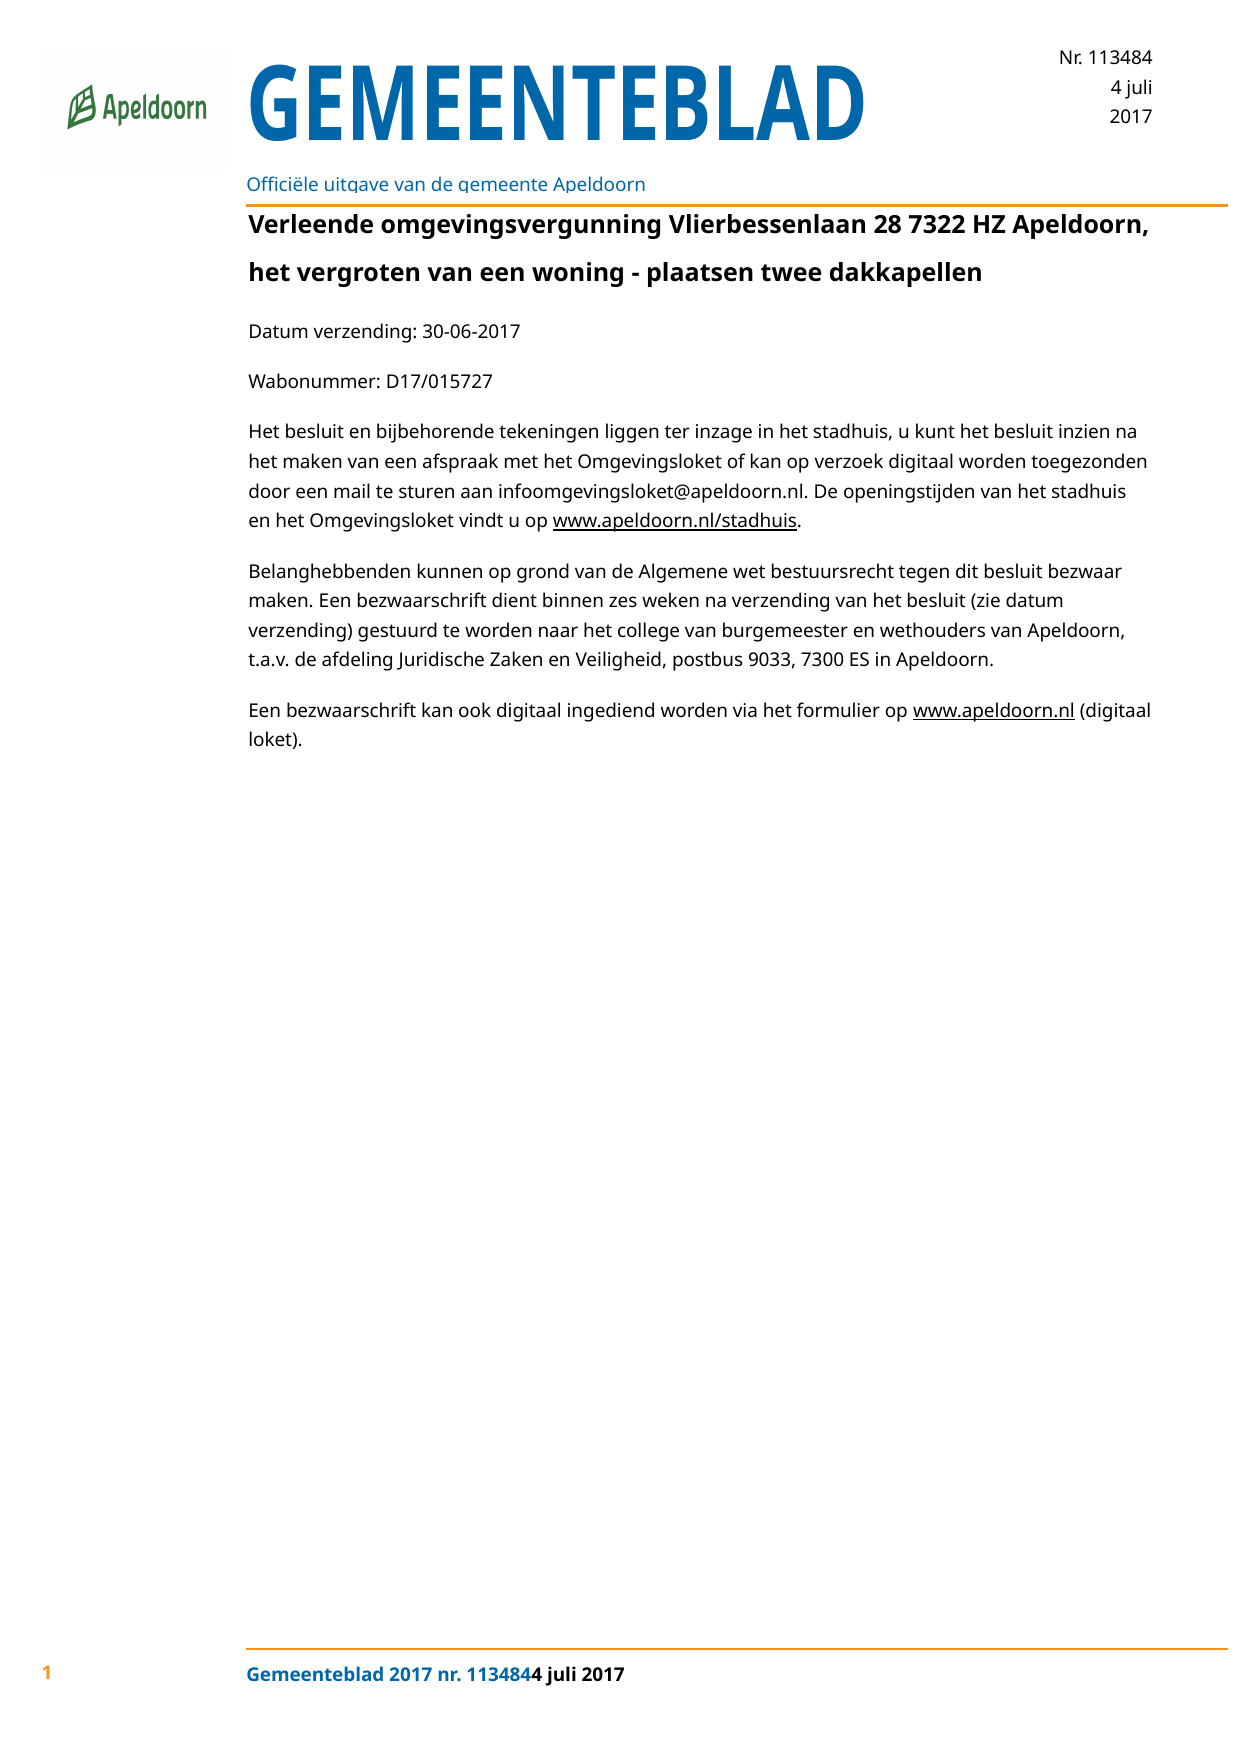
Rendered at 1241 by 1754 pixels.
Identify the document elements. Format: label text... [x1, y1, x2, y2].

text Een bezwaarschrift kan ook digitaal ingediend worden via het formulier op www.apeldoorn.nl (digitaal loket). [248, 697, 1152, 752]
text Verleende omgevingsvergunning Vlierbessenlaan 28 7322 HZ Apeldoorn, het vergroten van een woning - plaatsen twee dakkapellen [248, 207, 1152, 288]
text Het besluit en bijbehorende tekeningen liggen ter inzage in het stadhuis, u kunt het besluit inzien na het maken van een afspraak met het Omgevingsloket of kan op verzoek digitaal worden toegezonden door een mail te sturen aan infoomgevingsloket@apeldoorn.nl. De openingstijden van het stadhuis en het Omgevingsloket vindt u op www.apeldoorn.nl/stadhuis. [248, 419, 1152, 533]
text Datum verzending: 30-06-2017 [248, 318, 1152, 344]
text Wabonummer: D17/015727 [248, 368, 1152, 394]
picture [41, 47, 231, 172]
text Belanghebbenden kunnen op grond van de Algemene wet bestuursrecht tegen dit besluit bezwaar maken. Een bezwaarschrift dient binnen zes weken na verzending van het besluit (zie datum verzending) gestuurd te worden naar het college van burgemeester en wethouders van Apeldoorn, t.a.v. de afdeling Juridische Zaken en Veiligheid, postbus 9033, 7300 ES in Apeldoorn. [248, 558, 1152, 672]
